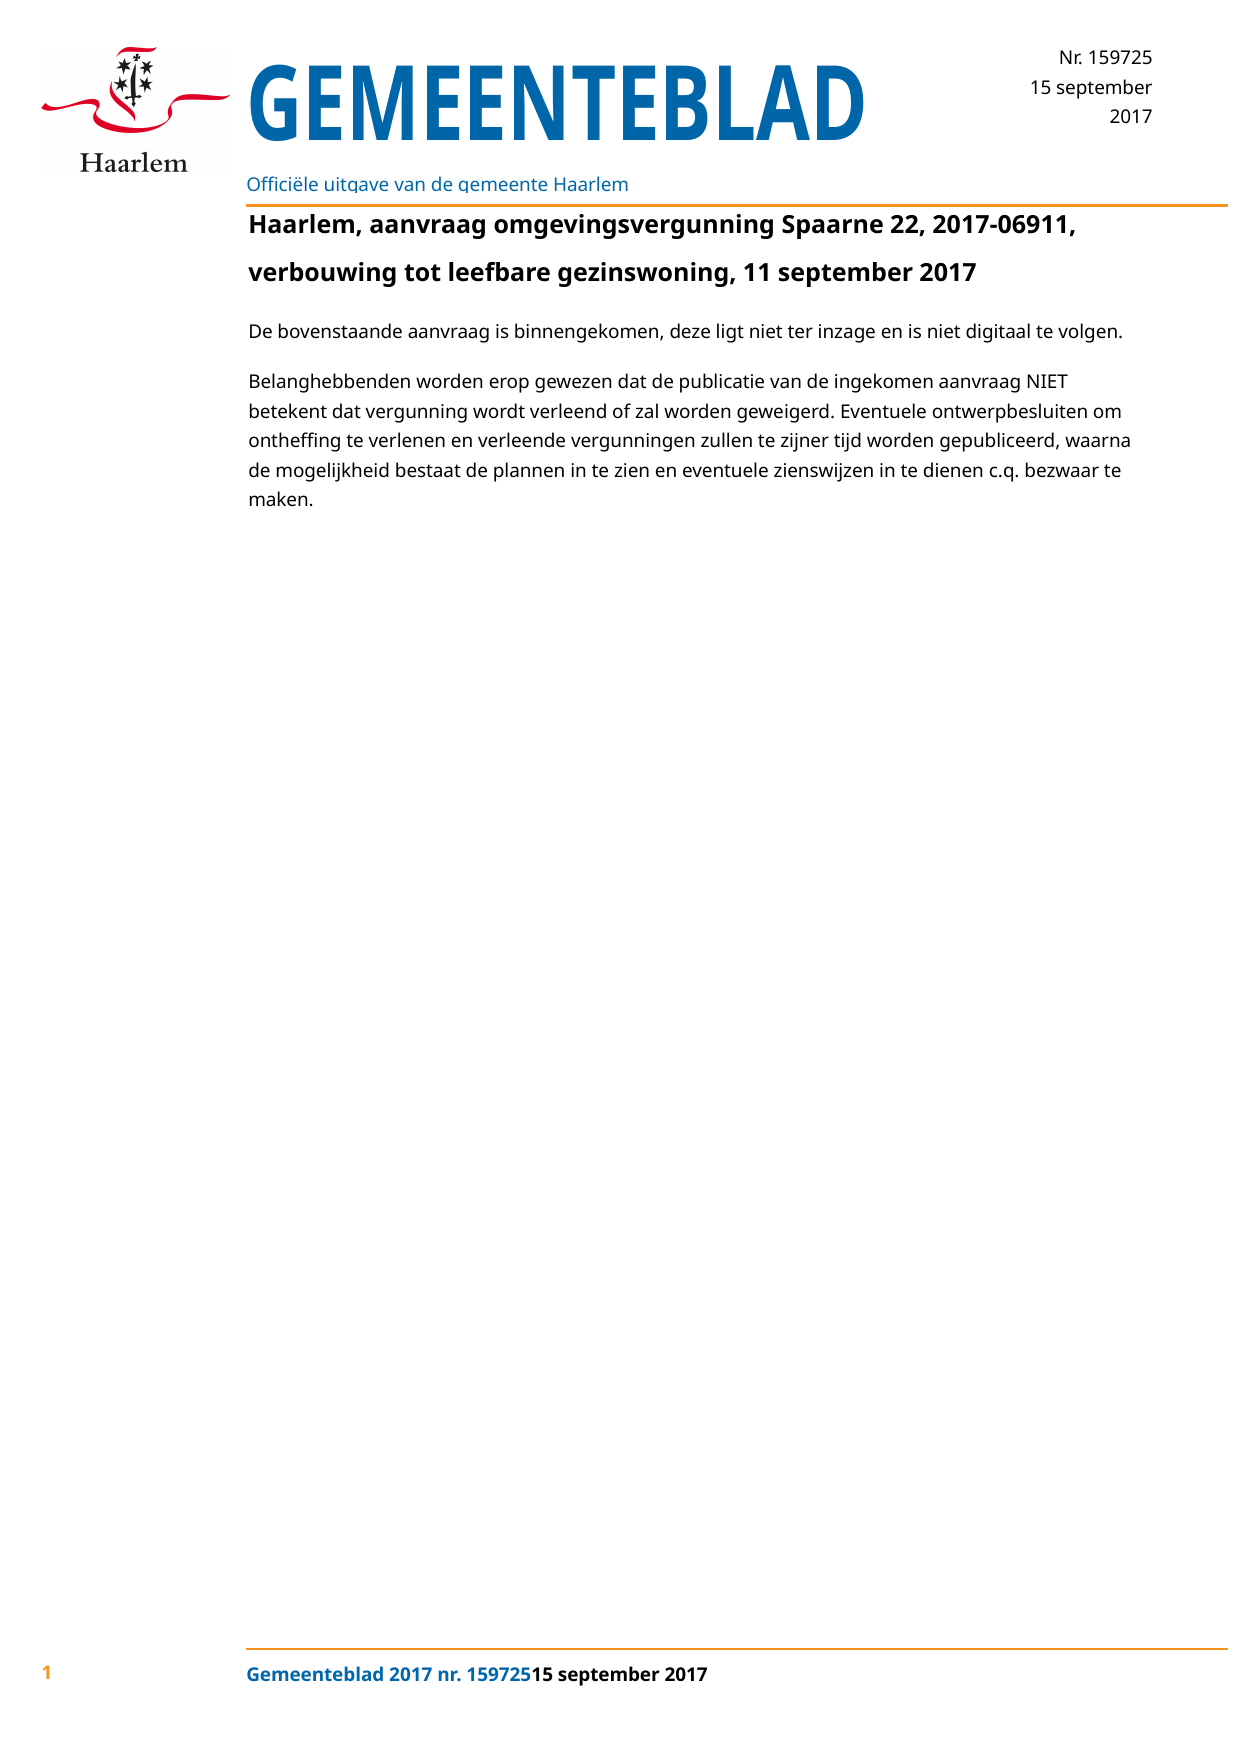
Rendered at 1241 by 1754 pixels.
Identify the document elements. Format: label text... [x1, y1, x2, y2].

text De bovenstaande aanvraag is binnengekomen, deze ligt niet ter inzage en is niet digitaal te volgen. [248, 318, 1152, 344]
text Haarlem, aanvraag omgevingsvergunning Spaarne 22, 2017-06911, verbouwing tot leefbare gezinswoning, 11 september 2017 [248, 207, 1152, 288]
text Belanghebbenden worden erop gewezen dat de publicatie van de ingekomen aanvraag NIET betekent dat vergunning wordt verleend of zal worden geweigerd. Eventuele ontwerpbesluiten om ontheffing te verlenen en verleende vergunningen zullen te zijner tijd worden gepubliceerd, waarna de mogelijkheid bestaat de plannen in te zien en eventuele zienswijzen in te dienen c.q. bezwaar te maken. [248, 368, 1152, 512]
picture [41, 47, 231, 172]
